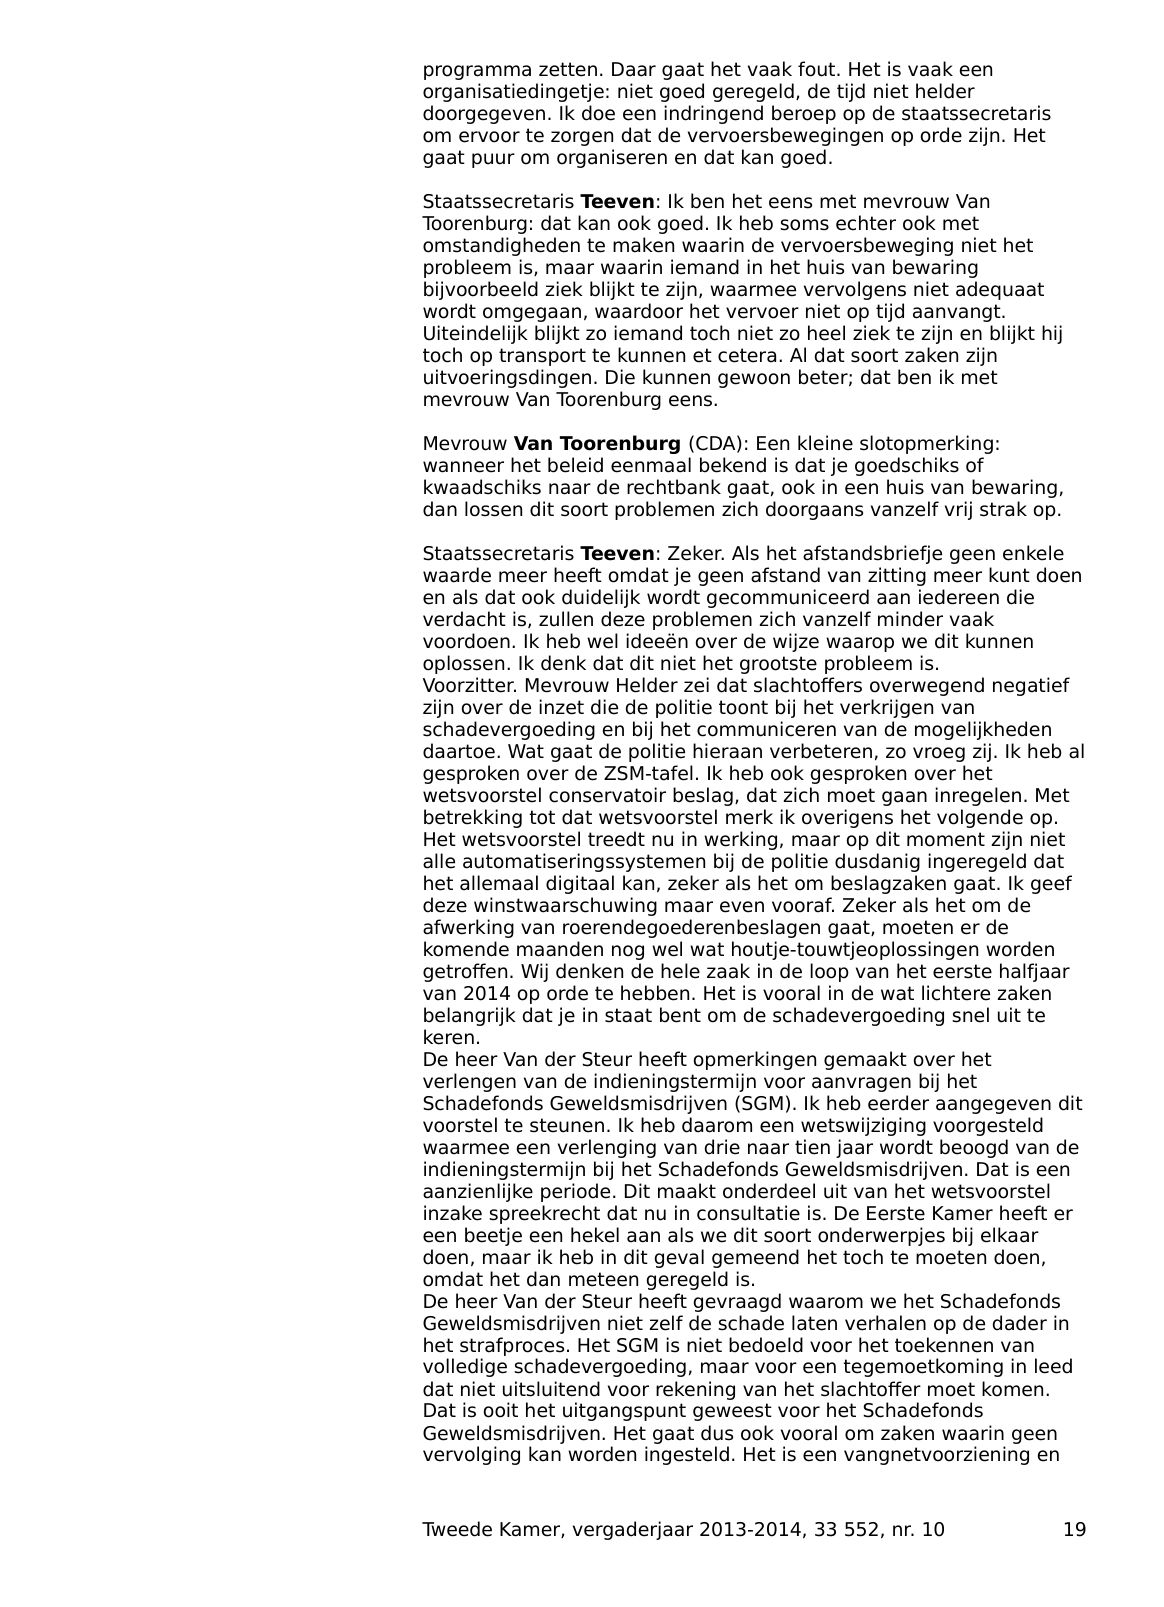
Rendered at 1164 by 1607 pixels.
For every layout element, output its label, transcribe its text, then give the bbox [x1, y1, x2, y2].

text Staatssecretaris Teeven: Ik ben het eens met mevrouw Van Toorenburg: dat kan ook goed. Ik heb soms echter ook met omstandigheden te maken waarin de vervoersbeweging niet het probleem is, maar waarin iemand in het huis van bewaring bijvoorbeeld ziek blijkt te zijn, waarmee vervolgens niet adequaat wordt omgegaan, waardoor het vervoer niet op tijd aanvangt. Uiteindelijk blijkt zo iemand toch niet zo heel ziek te zijn en blijkt hij toch op transport te kunnen et cetera. Al dat soort zaken zijn uitvoeringsdingen. Die kunnen gewoon beter; dat ben ik met mevrouw Van Toorenburg eens. [422, 191, 1087, 411]
text Mevrouw Van Toorenburg (CDA): Een kleine slotopmerking: wanneer het beleid eenmaal bekend is dat je goedschiks of kwaadschiks naar de rechtbank gaat, ook in een huis van bewaring, dan lossen dit soort problemen zich doorgaans vanzelf vrij strak op. [422, 433, 1087, 521]
text programma zetten. Daar gaat het vaak fout. Het is vaak een organisatiedingetje: niet goed geregeld, de tijd niet helder doorgegeven. Ik doe een indringend beroep op de staatssecretaris om ervoor te zorgen dat de vervoersbewegingen op orde zijn. Het gaat puur om organiseren en dat kan goed. [422, 59, 1087, 169]
text Voorzitter. Mevrouw Helder zei dat slachtoffers overwegend negatief zijn over de inzet die de politie toont bij het verkrijgen van schadevergoeding en bij het communiceren van de mogelijkheden daartoe. Wat gaat de politie hieraan verbeteren, zo vroeg zij. Ik heb al gesproken over de ZSM-tafel. Ik heb ook gesproken over het wetsvoorstel conservatoir beslag, dat zich moet gaan inregelen. Met betrekking tot dat wetsvoorstel merk ik overigens het volgende op. Het wetsvoorstel treedt nu in werking, maar op dit moment zijn niet alle automatiseringssystemen bij de politie dusdanig ingeregeld dat het allemaal digitaal kan, zeker als het om beslagzaken gaat. Ik geef deze winstwaarschuwing maar even vooraf. Zeker als het om de afwerking van roerendegoederenbeslagen gaat, moeten er de komende maanden nog wel wat houtje-touwtjeoplossingen worden getroffen. Wij denken de hele zaak in de loop van het eerste halfjaar van 2014 op orde te hebben. Het is vooral in de wat lichtere zaken belangrijk dat je in staat bent om de schadevergoeding snel uit te keren. [422, 675, 1087, 1049]
text Staatssecretaris Teeven: Zeker. Als het afstandsbriefje geen enkele waarde meer heeft omdat je geen afstand van zitting meer kunt doen en als dat ook duidelijk wordt gecommuniceerd aan iedereen die verdacht is, zullen deze problemen zich vanzelf minder vaak voordoen. Ik heb wel ideeën over de wijze waarop we dit kunnen oplossen. Ik denk dat dit niet het grootste probleem is. [422, 543, 1087, 675]
text De heer Van der Steur heeft opmerkingen gemaakt over het verlengen van de indieningstermijn voor aanvragen bij het Schadefonds Geweldsmisdrijven (SGM). Ik heb eerder aangegeven dit voorstel te steunen. Ik heb daarom een wetswijziging voorgesteld waarmee een verlenging van drie naar tien jaar wordt beoogd van de indieningstermijn bij het Schadefonds Geweldsmisdrijven. Dat is een aanzienlijke periode. Dit maakt onderdeel uit van het wetsvoorstel inzake spreekrecht dat nu in consultatie is. De Eerste Kamer heeft er een beetje een hekel aan als we dit soort onderwerpjes bij elkaar doen, maar ik heb in dit geval gemeend het toch te moeten doen, omdat het dan meteen geregeld is. [422, 1049, 1087, 1291]
text De heer Van der Steur heeft gevraagd waarom we het Schadefonds Geweldsmisdrijven niet zelf de schade laten verhalen op de dader in het strafproces. Het SGM is niet bedoeld voor het toekennen van volledige schadevergoeding, maar voor een tegemoetkoming in leed dat niet uitsluitend voor rekening van het slachtoffer moet komen. Dat is ooit het uitgangspunt geweest voor het Schadefonds Geweldsmisdrijven. Het gaat dus ook vooral om zaken waarin geen vervolging kan worden ingesteld. Het is een vangnetvoorziening en [422, 1291, 1087, 1466]
